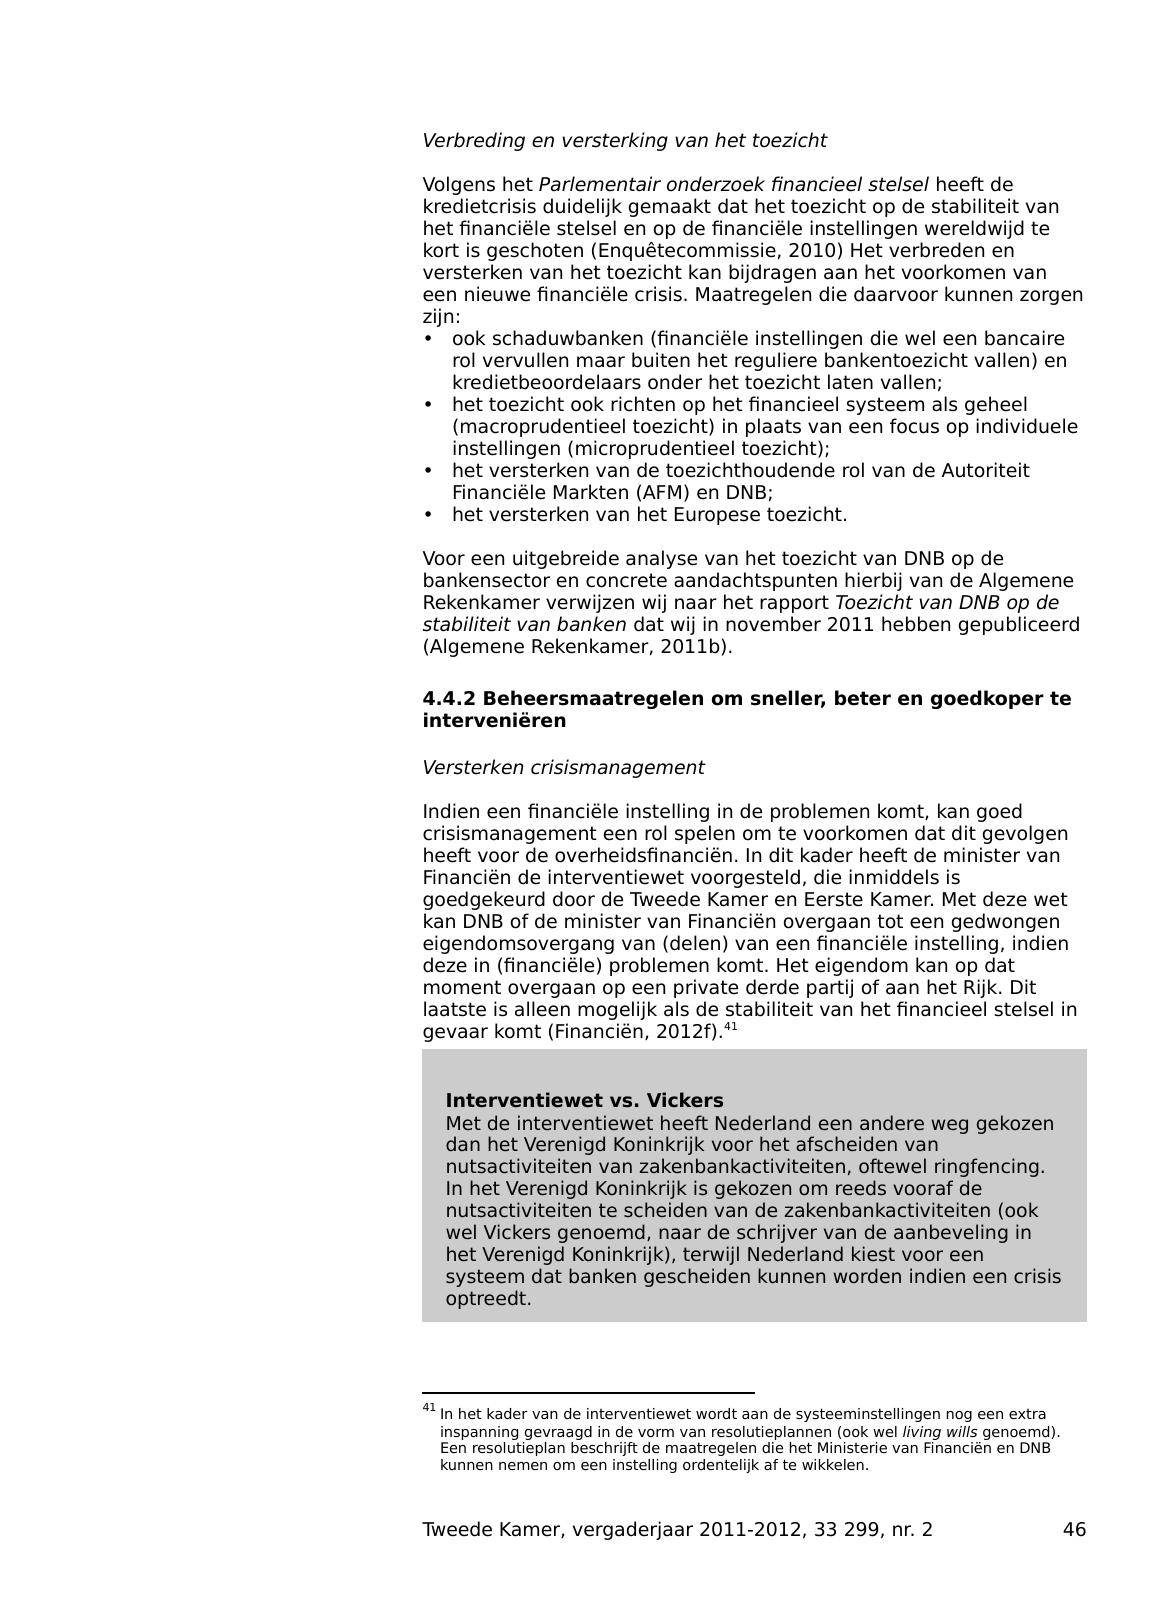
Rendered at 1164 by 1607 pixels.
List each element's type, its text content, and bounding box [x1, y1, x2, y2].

subtitle 4.4.2 Beheersmaatregelen om sneller, beter en goedkoper te interveniëren [422, 688, 1087, 732]
text Indien een financiële instelling in de problemen komt, kan goed crisismanagement een rol spelen om te voorkomen dat dit gevolgen heeft voor de overheidsfinanciën. In dit kader heeft de minister van Financiën de interventiewet voorgesteld, die inmiddels is goedgekeurd door de Tweede Kamer en Eerste Kamer. Met deze wet kan DNB of de minister van Financiën overgaan tot een gedwongen eigendomsovergang van (delen) van een financiële instelling, indien deze in (financiële) problemen komt. Het eigendom kan op dat moment overgaan op een private derde partij of aan het Rijk. Dit laatste is alleen mogelijk als de stabiliteit van het financieel stelsel in gevaar komt (Financiën, 2012f). [422, 801, 1087, 1043]
text • ook schaduwbanken (financiële instellingen die wel een bancaire rol vervullen maar buiten het reguliere bankentoezicht vallen) en kredietbeoordelaars onder het toezicht laten vallen; [422, 328, 1087, 394]
text In het kader van de interventiewet wordt aan de systeeminstellingen nog een extra inspanning gevraagd in de vorm van resolutieplannen (ook wel living wills genoemd). Een resolutieplan beschrijft de maatregelen die het Ministerie van Financiën en DNB kunnen nemen om een instelling ordentelijk af te wikkelen. [422, 1402, 1087, 1474]
text • het versterken van het Europese toezicht. [422, 504, 1087, 526]
subtitle Versterken crisismanagement [422, 757, 1087, 779]
subtitle Verbreding en versterking van het toezicht [422, 130, 1087, 152]
text • het versterken van de toezichthoudende rol van de Autoriteit Financiële Markten (AFM) en DNB; [422, 460, 1087, 504]
text • het toezicht ook richten op het financieel systeem als geheel (macroprudentieel toezicht) in plaats van een focus op individuele instellingen (microprudentieel toezicht); [422, 394, 1087, 460]
text Voor een uitgebreide analyse van het toezicht van DNB op de bankensector en concrete aandachtspunten hierbij van de Algemene Rekenkamer verwijzen wij naar het rapport Toezicht van DNB op de stabiliteit van banken dat wij in november 2011 hebben gepubliceerd (Algemene Rekenkamer, 2011b). [422, 548, 1087, 658]
text Volgens het Parlementair onderzoek financieel stelsel heeft de kredietcrisis duidelijk gemaakt dat het toezicht op de stabiliteit van het financiële stelsel en op de financiële instellingen wereldwijd te kort is geschoten (Enquêtecommissie, 2010) Het verbreden en versterken van het toezicht kan bijdragen aan het voorkomen van een nieuwe financiële crisis. Maatregelen die daarvoor kunnen zorgen zijn: [422, 174, 1087, 328]
table_header Interventiewet vs. Vickers Met de interventiewet heeft Nederland een andere weg gekozen dan het Verenigd Koninkrijk voor het afscheiden van nutsactiviteiten van zakenbankactiviteiten, oftewel ringfencing. In het Verenigd Koninkrijk is gekozen om reeds vooraf de nutsactiviteiten te scheiden van de zakenbankactiviteiten (ook wel Vickers genoemd, naar de schrijver van de aanbeveling in het Verenigd Koninkrijk), terwijl Nederland kiest voor een systeem dat banken gescheiden kunnen worden indien een crisis optreedt. [422, 1049, 1087, 1322]
